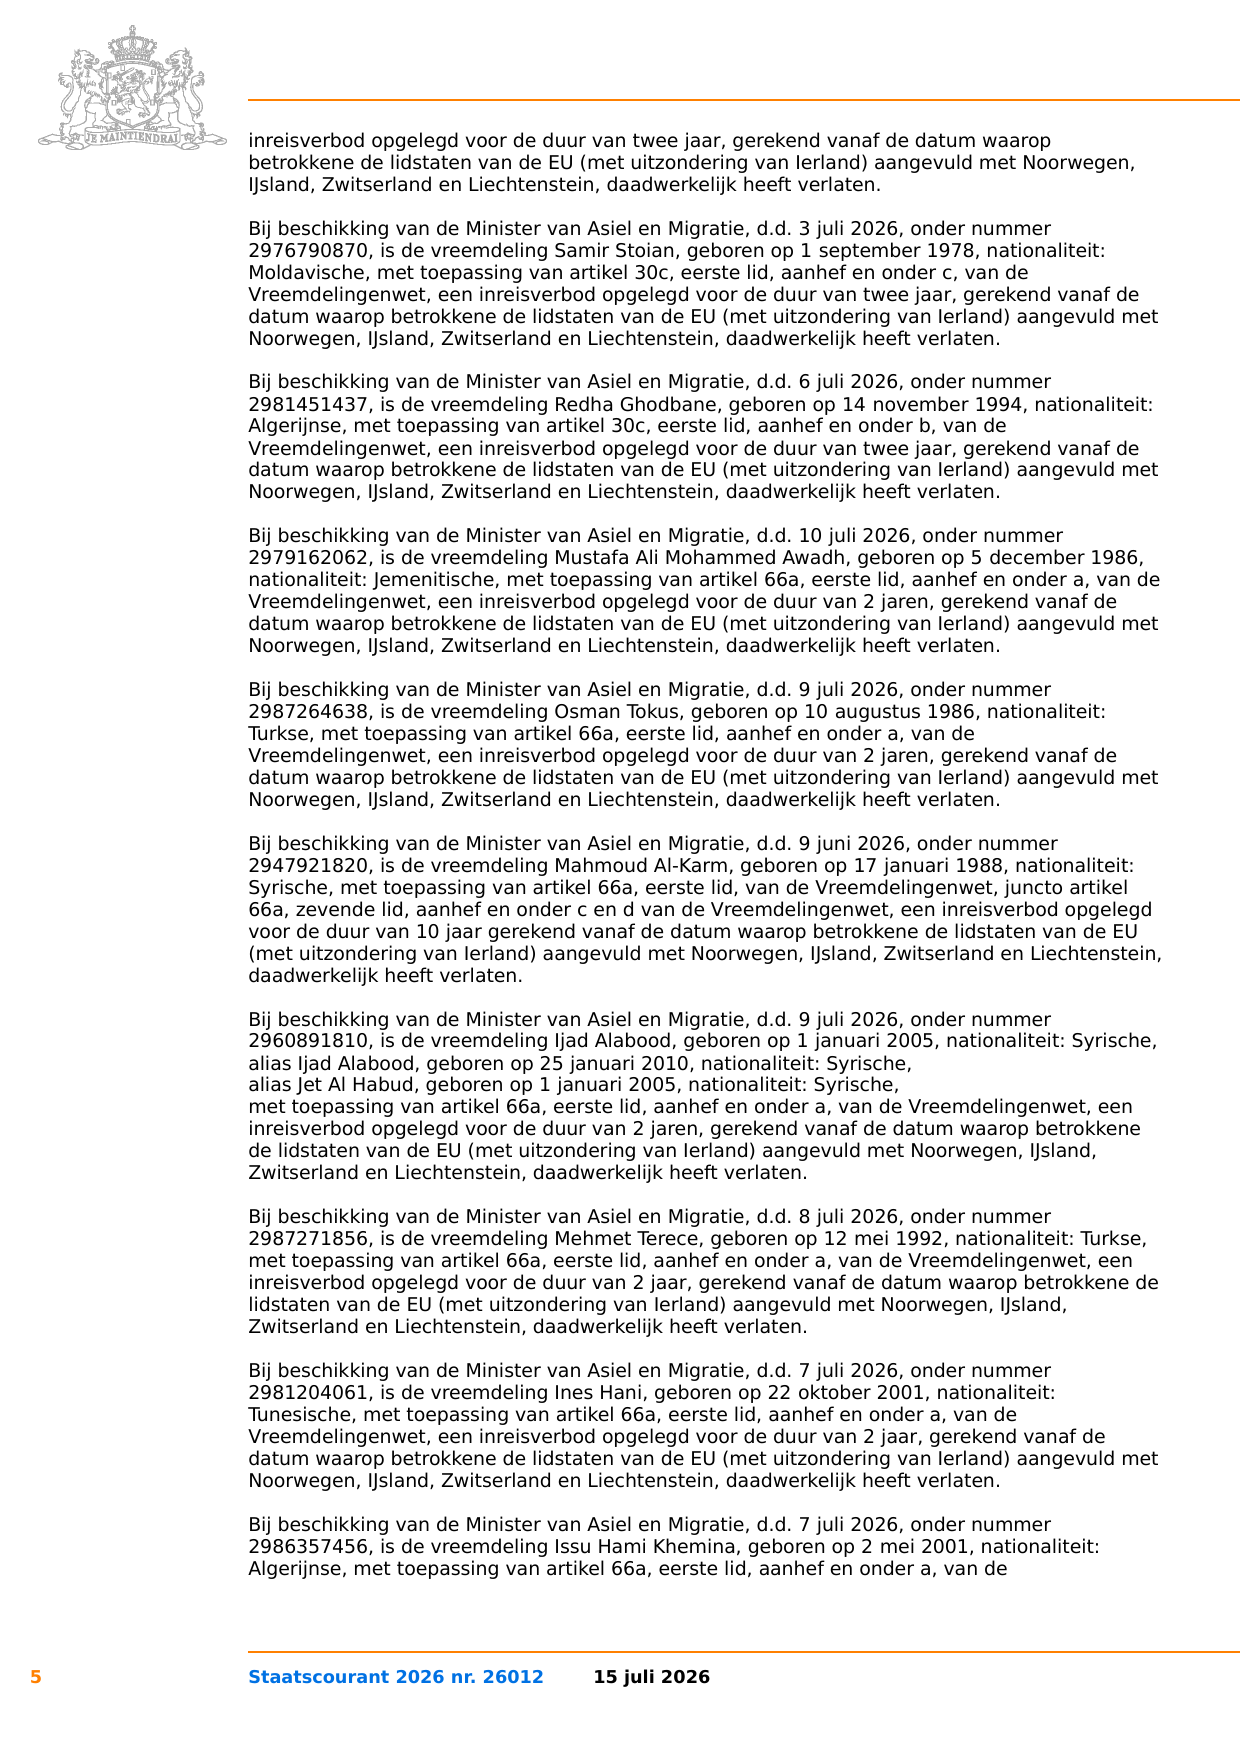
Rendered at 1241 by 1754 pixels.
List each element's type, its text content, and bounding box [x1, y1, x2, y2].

text Bij beschikking van de Minister van Asiel en Migratie, d.d. 9 juli 2026, onder nummer 2960891810, is de vreemdeling Ijad Alabood, geboren op 1 januari 2005, nationaliteit: Syrische, [248, 1008, 1163, 1052]
text Bij beschikking van de Minister van Asiel en Migratie, d.d. 9 juli 2026, onder nummer 2987264638, is de vreemdeling Osman Tokus, geboren op 10 augustus 1986, nationaliteit: Turkse, met toepassing van artikel 66a, eerste lid, aanhef en onder a, van de Vreemdelingenwet, een inreisverbod opgelegd voor de duur van 2 jaren, gerekend vanaf de datum waarop betrokkene de lidstaten van de EU (met uitzondering van Ierland) aangevuld met Noorwegen, IJsland, Zwitserland en Liechtenstein, daadwerkelijk heeft verlaten. [248, 679, 1163, 811]
picture [38, 25, 227, 150]
text Bij beschikking van de Minister van Asiel en Migratie, d.d. 3 juli 2026, onder nummer 2976790870, is de vreemdeling Samir Stoian, geboren op 1 september 1978, nationaliteit: Moldavische, met toepassing van artikel 30c, eerste lid, aanhef en onder c, van de Vreemdelingenwet, een inreisverbod opgelegd voor de duur van twee jaar, gerekend vanaf de datum waarop betrokkene de lidstaten van de EU (met uitzondering van Ierland) aangevuld met Noorwegen, IJsland, Zwitserland en Liechtenstein, daadwerkelijk heeft verlaten. [248, 218, 1163, 349]
text Bij beschikking van de Minister van Asiel en Migratie, d.d. 7 juli 2026, onder nummer 2986357456, is de vreemdeling Issu Hami Khemina, geboren op 2 mei 2001, nationaliteit: Algerijnse, met toepassing van artikel 66a, eerste lid, aanhef en onder a, van de [248, 1514, 1163, 1579]
text inreisverbod opgelegd voor de duur van twee jaar, gerekend vanaf de datum waarop betrokkene de lidstaten van de EU (met uitzondering van Ierland) aangevuld met Noorwegen, IJsland, Zwitserland en Liechtenstein, daadwerkelijk heeft verlaten. [248, 130, 1163, 196]
text Bij beschikking van de Minister van Asiel en Migratie, d.d. 10 juli 2026, onder nummer 2979162062, is de vreemdeling Mustafa Ali Mohammed Awadh, geboren op 5 december 1986, nationaliteit: Jemenitische, met toepassing van artikel 66a, eerste lid, aanhef en onder a, van de Vreemdelingenwet, een inreisverbod opgelegd voor de duur van 2 jaren, gerekend vanaf de datum waarop betrokkene de lidstaten van de EU (met uitzondering van Ierland) aangevuld met Noorwegen, IJsland, Zwitserland en Liechtenstein, daadwerkelijk heeft verlaten. [248, 525, 1163, 657]
text alias Ijad Alabood, geboren op 25 januari 2010, nationaliteit: Syrische, [248, 1052, 1163, 1074]
text Bij beschikking van de Minister van Asiel en Migratie, d.d. 8 juli 2026, onder nummer 2987271856, is de vreemdeling Mehmet Terece, geboren op 12 mei 1992, nationaliteit: Turkse, met toepassing van artikel 66a, eerste lid, aanhef en onder a, van de Vreemdelingenwet, een inreisverbod opgelegd voor de duur van 2 jaar, gerekend vanaf de datum waarop betrokkene de lidstaten van de EU (met uitzondering van Ierland) aangevuld met Noorwegen, IJsland, Zwitserland en Liechtenstein, daadwerkelijk heeft verlaten. [248, 1206, 1163, 1338]
text alias Jet Al Habud, geboren op 1 januari 2005, nationaliteit: Syrische, [248, 1074, 1163, 1096]
text Bij beschikking van de Minister van Asiel en Migratie, d.d. 9 juni 2026, onder nummer 2947921820, is de vreemdeling Mahmoud Al-Karm, geboren op 17 januari 1988, nationaliteit: Syrische, met toepassing van artikel 66a, eerste lid, van de Vreemdelingenwet, juncto artikel 66a, zevende lid, aanhef en onder c en d van de Vreemdelingenwet, een inreisverbod opgelegd voor de duur van 10 jaar gerekend vanaf de datum waarop betrokkene de lidstaten van de EU (met uitzondering van Ierland) aangevuld met Noorwegen, IJsland, Zwitserland en Liechtenstein, daadwerkelijk heeft verlaten. [248, 833, 1163, 987]
text Bij beschikking van de Minister van Asiel en Migratie, d.d. 7 juli 2026, onder nummer 2981204061, is de vreemdeling Ines Hani, geboren op 22 oktober 2001, nationaliteit: Tunesische, met toepassing van artikel 66a, eerste lid, aanhef en onder a, van de Vreemdelingenwet, een inreisverbod opgelegd voor de duur van 2 jaar, gerekend vanaf de datum waarop betrokkene de lidstaten van de EU (met uitzondering van Ierland) aangevuld met Noorwegen, IJsland, Zwitserland en Liechtenstein, daadwerkelijk heeft verlaten. [248, 1360, 1163, 1492]
text met toepassing van artikel 66a, eerste lid, aanhef en onder a, van de Vreemdelingenwet, een inreisverbod opgelegd voor de duur van 2 jaren, gerekend vanaf de datum waarop betrokkene de lidstaten van de EU (met uitzondering van Ierland) aangevuld met Noorwegen, IJsland, Zwitserland en Liechtenstein, daadwerkelijk heeft verlaten. [248, 1096, 1163, 1184]
text Bij beschikking van de Minister van Asiel en Migratie, d.d. 6 juli 2026, onder nummer 2981451437, is de vreemdeling Redha Ghodbane, geboren op 14 november 1994, nationaliteit: Algerijnse, met toepassing van artikel 30c, eerste lid, aanhef en onder b, van de Vreemdelingenwet, een inreisverbod opgelegd voor de duur van twee jaar, gerekend vanaf de datum waarop betrokkene de lidstaten van de EU (met uitzondering van Ierland) aangevuld met Noorwegen, IJsland, Zwitserland en Liechtenstein, daadwerkelijk heeft verlaten. [248, 371, 1163, 503]
